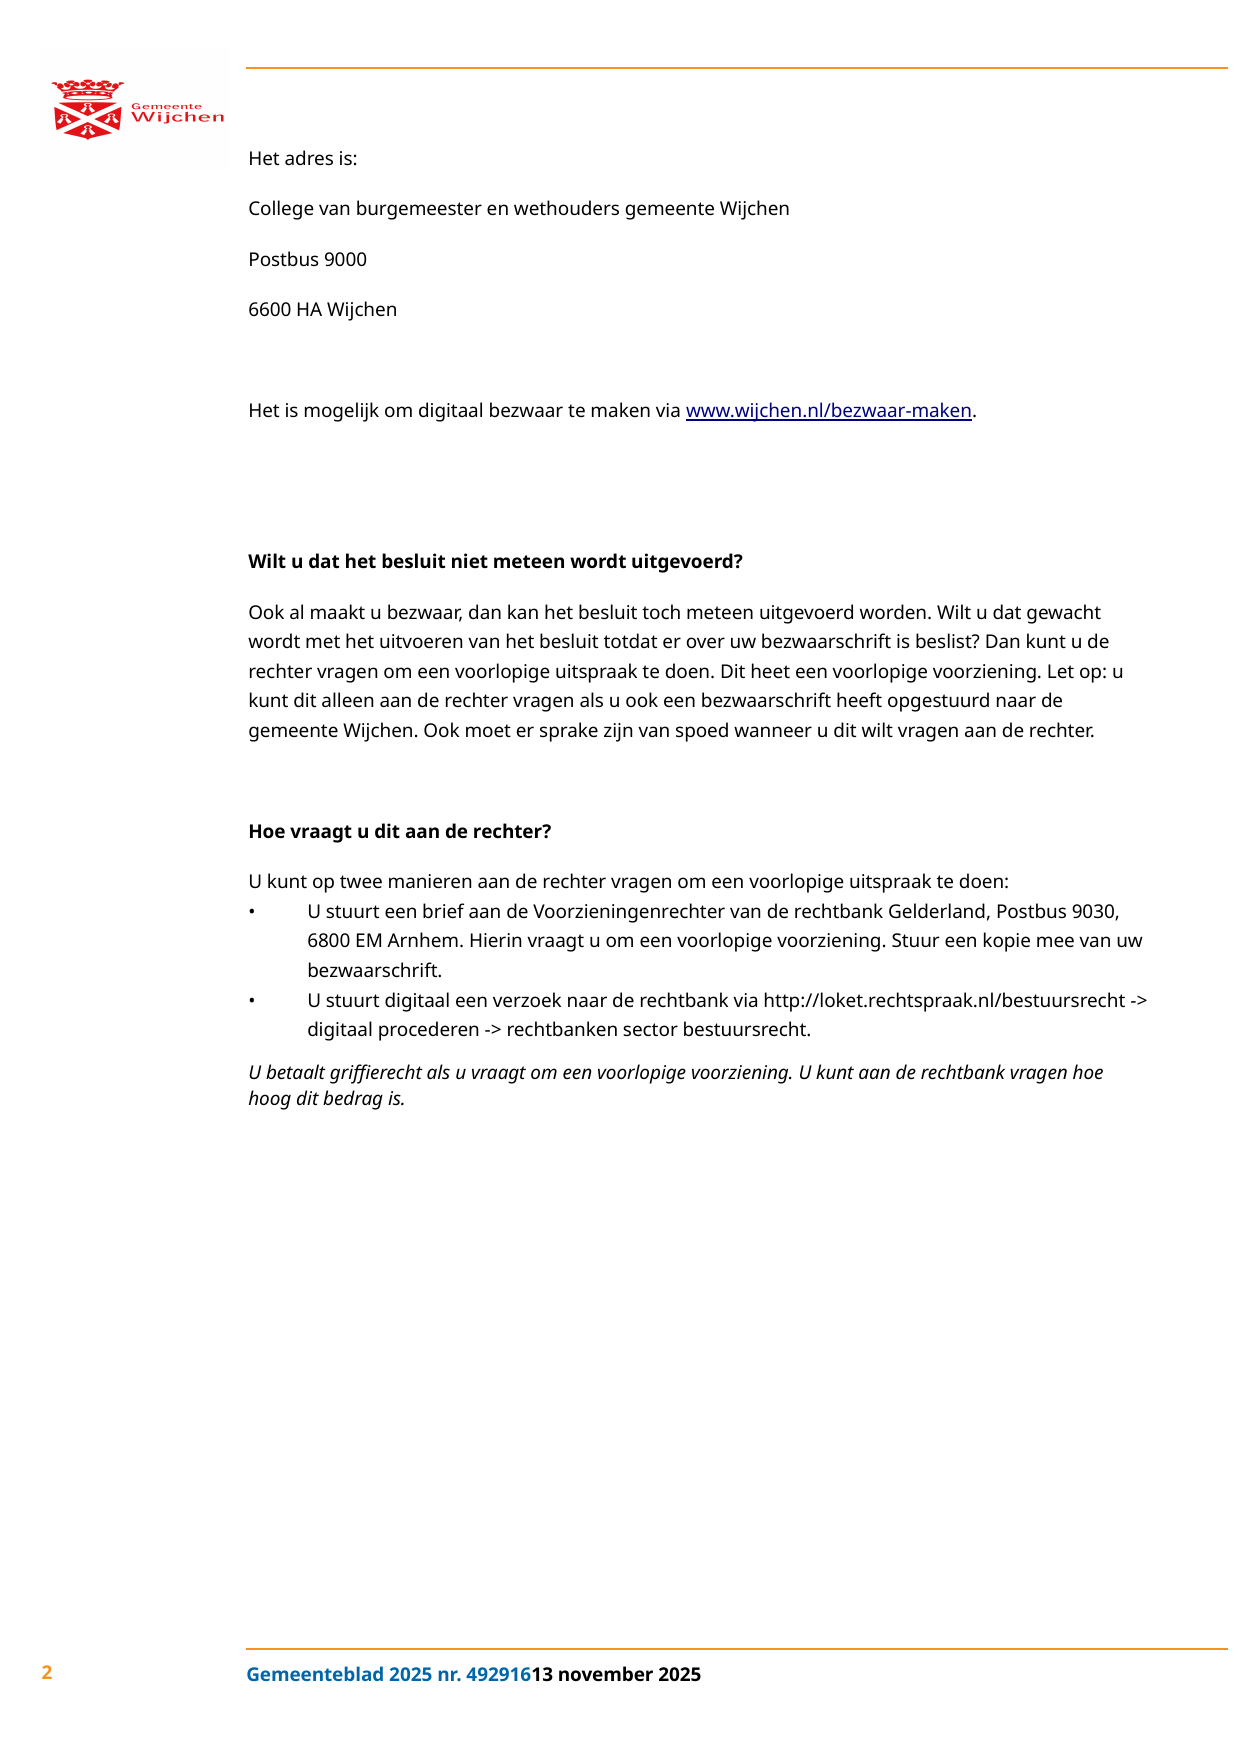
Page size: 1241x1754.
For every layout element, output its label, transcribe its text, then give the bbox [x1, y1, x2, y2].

list U stuurt een brief aan de Voorzieningenrechter van de rechtbank Gelderland, Postbus 9030, 6800 EM Arnhem. Hierin vraagt u om een voorlopige voorziening. Stuur een kopie mee van uw bezwaarschrift. [248, 898, 1152, 983]
list U stuurt digitaal een verzoek naar de rechtbank via http://loket.rechtspraak.nl/bestuursrecht -> digitaal procederen -> rechtbanken sector bestuursrecht. [248, 987, 1152, 1042]
text Het is mogelijk om digitaal bezwaar te maken via www.wijchen.nl/bezwaar-maken. [248, 397, 1152, 423]
text Ook al maakt u bezwaar, dan kan het besluit toch meteen uitgevoerd worden. Wilt u dat gewacht wordt met het uitvoeren van het besluit totdat er over uw bezwaarschrift is beslist? Dan kunt u de rechter vragen om een voorlopige uitspraak te doen. Dit heet een voorlopige voorziening. Let op: u kunt dit alleen aan de rechter vragen als u ook een bezwaarschrift heeft opgestuurd naar de gemeente Wijchen. Ook moet er sprake zijn van spoed wanneer u dit wilt vragen aan de rechter. [248, 599, 1152, 743]
picture [41, 47, 231, 172]
text Wilt u dat het besluit niet meteen wordt uitgevoerd? [248, 548, 1152, 574]
text Hoe vraagt u dit aan de rechter? [248, 818, 1152, 844]
text Postbus 9000 [248, 246, 1152, 272]
text U betaalt griffierecht als u vraagt om een voorlopige voorziening. U kunt aan de rechtbank vragen hoe hoog dit bedrag is. [248, 1059, 1152, 1111]
text 6600 HA Wijchen [248, 296, 1152, 322]
text U kunt op twee manieren aan de rechter vragen om een voorlopige uitspraak te doen: [248, 868, 1152, 894]
text College van burgemeester en wethouders gemeente Wijchen [248, 196, 1152, 221]
text Het adres is: [248, 145, 1152, 171]
